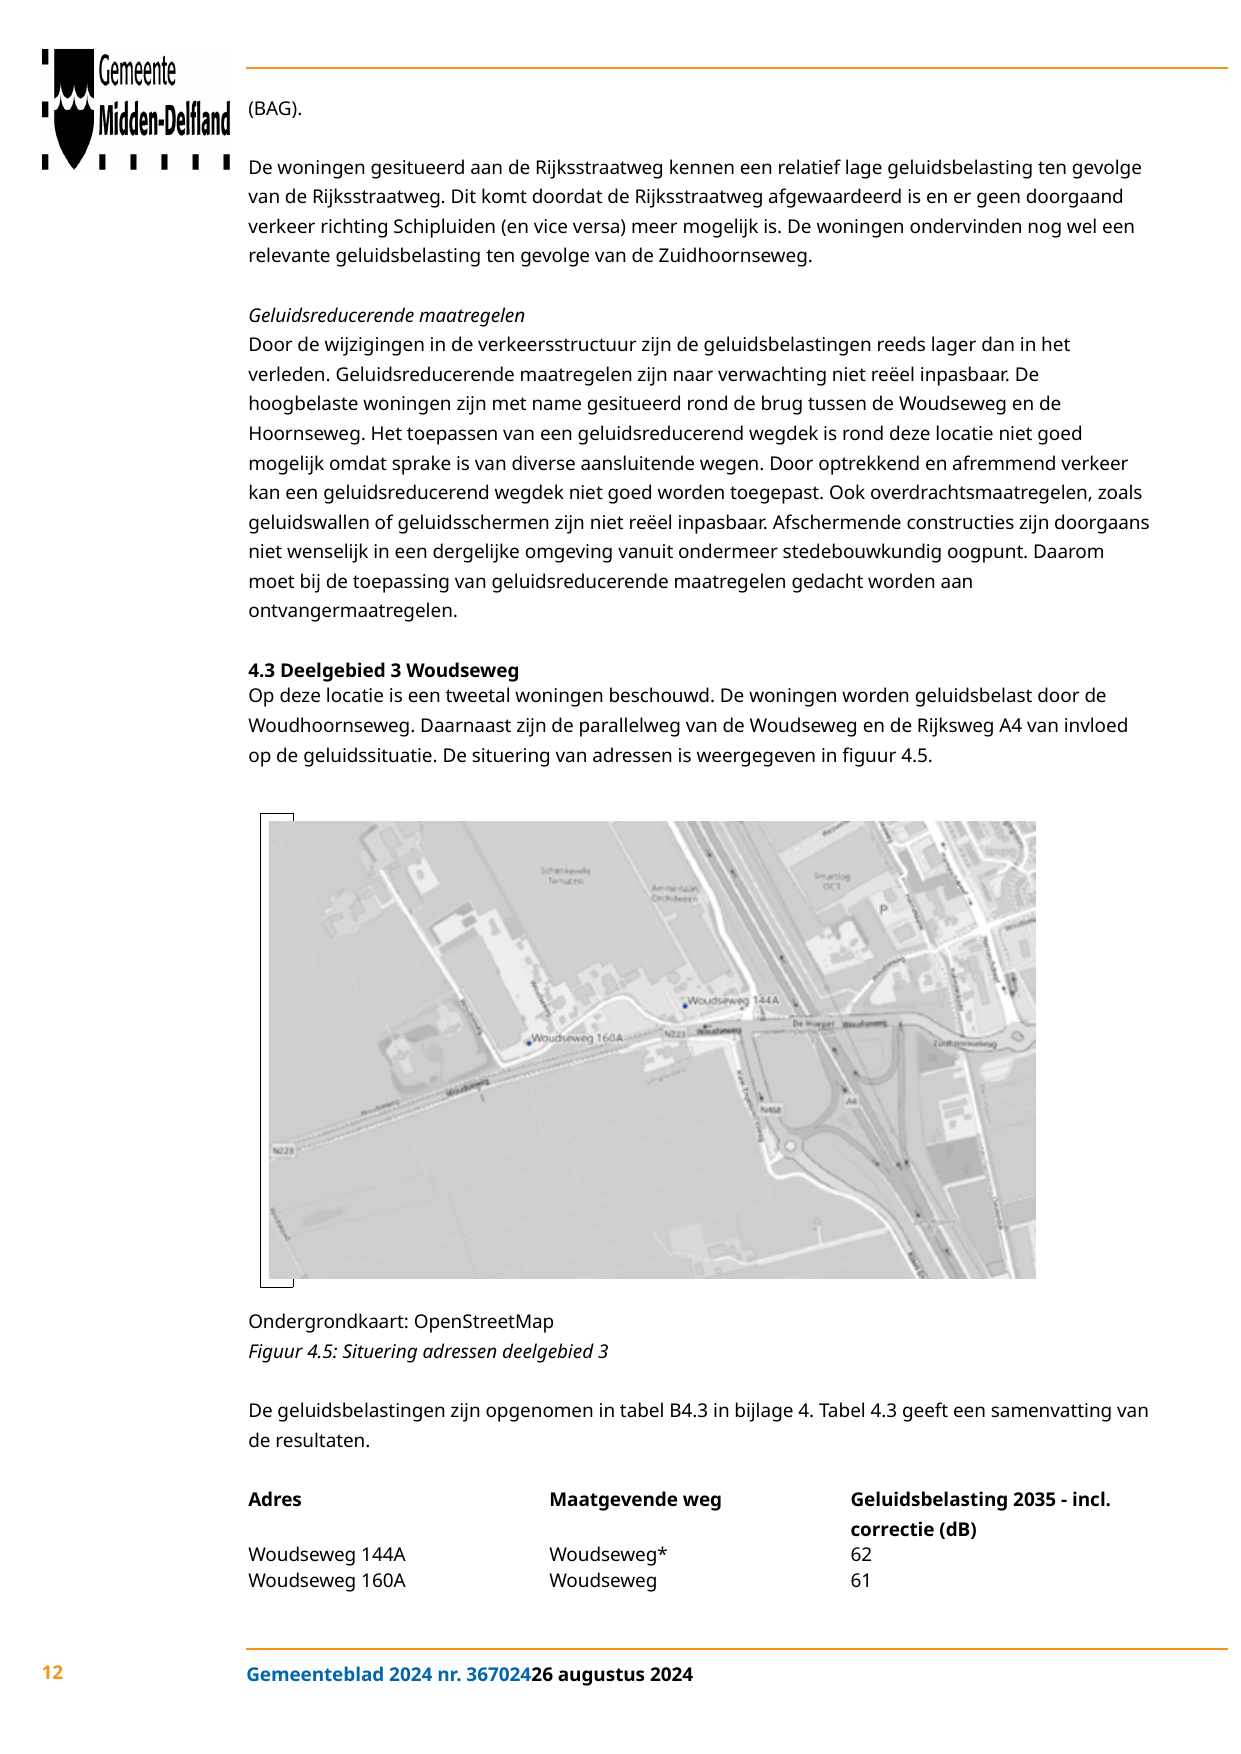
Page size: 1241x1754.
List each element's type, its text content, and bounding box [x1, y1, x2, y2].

table_cell 62 [850, 1541, 1152, 1567]
text Op deze locatie is een tweetal woningen beschouwd. De woningen worden geluidsbelast door de Woudhoornseweg. Daarnaast zijn de parallelweg van de Woudseweg en de Rijksweg A4 van invloed op de geluidssituatie. De situering van adressen is weergegeven in figuur 4.5. [248, 683, 1152, 767]
text 4.3 Deelgebied 3 Woudseweg [248, 657, 1152, 683]
text Door de wijzigingen in de verkeersstructuur zijn de geluidsbelastingen reeds lager dan in het verleden. Geluidsreducerende maatregelen zijn naar verwachting niet reëel inpasbaar. De hoogbelaste woningen zijn met name gesitueerd rond de brug tussen de Woudseweg en de Hoornseweg. Het toepassen van een geluidsreducerend wegdek is rond deze locatie niet goed mogelijk omdat sprake is van diverse aansluitende wegen. Door optrekkend en afremmend verkeer kan een geluidsreducerend wegdek niet goed worden toegepast. Ook overdrachtsmaatregelen, zoals geluidswallen of geluidsschermen zijn niet reëel inpasbaar. Afschermende constructies zijn doorgaans niet wenselijk in een dergelijke omgeving vanuit ondermeer stedebouwkundig oogpunt. Daarom moet bij de toepassing van geluidsreducerende maatregelen gedacht worden aan ontvangermaatregelen. [248, 331, 1152, 623]
text Ondergrondkaart: OpenStreetMap [248, 1308, 1152, 1334]
table_cell Woudseweg 144A [248, 1541, 549, 1567]
table_header Maatgevende weg [549, 1486, 850, 1541]
text Figuur 4.5: Situering adressen deelgebied 3 [248, 1338, 1152, 1364]
picture [41, 47, 231, 172]
table_cell Woudseweg 160A [248, 1567, 549, 1593]
table_cell 61 [850, 1567, 1152, 1593]
text Geluidsreducerende maatregelen [248, 302, 1152, 328]
text De woningen gesitueerd aan de Rijksstraatweg kennen een relatief lage geluidsbelasting ten gevolge van de Rijksstraatweg. Dit komt doordat de Rijksstraatweg afgewaardeerd is en er geen doorgaand verkeer richting Schipluiden (en vice versa) meer mogelijk is. De woningen ondervinden nog wel een relevante geluidsbelasting ten gevolge van de Zuidhoornseweg. [248, 154, 1152, 268]
table_cell Woudseweg* [549, 1541, 850, 1567]
text (BAG). [248, 95, 1152, 121]
text De geluidsbelastingen zijn opgenomen in tabel B4.3 in bijlage 4. Tabel 4.3 geeft een samenvatting van de resultaten. [248, 1397, 1152, 1453]
table_cell Woudseweg [549, 1567, 850, 1593]
table_header Adres [248, 1486, 549, 1541]
picture [268, 821, 1036, 1279]
table_header Geluidsbelasting 2035 - incl. correctie (dB) [850, 1486, 1152, 1541]
